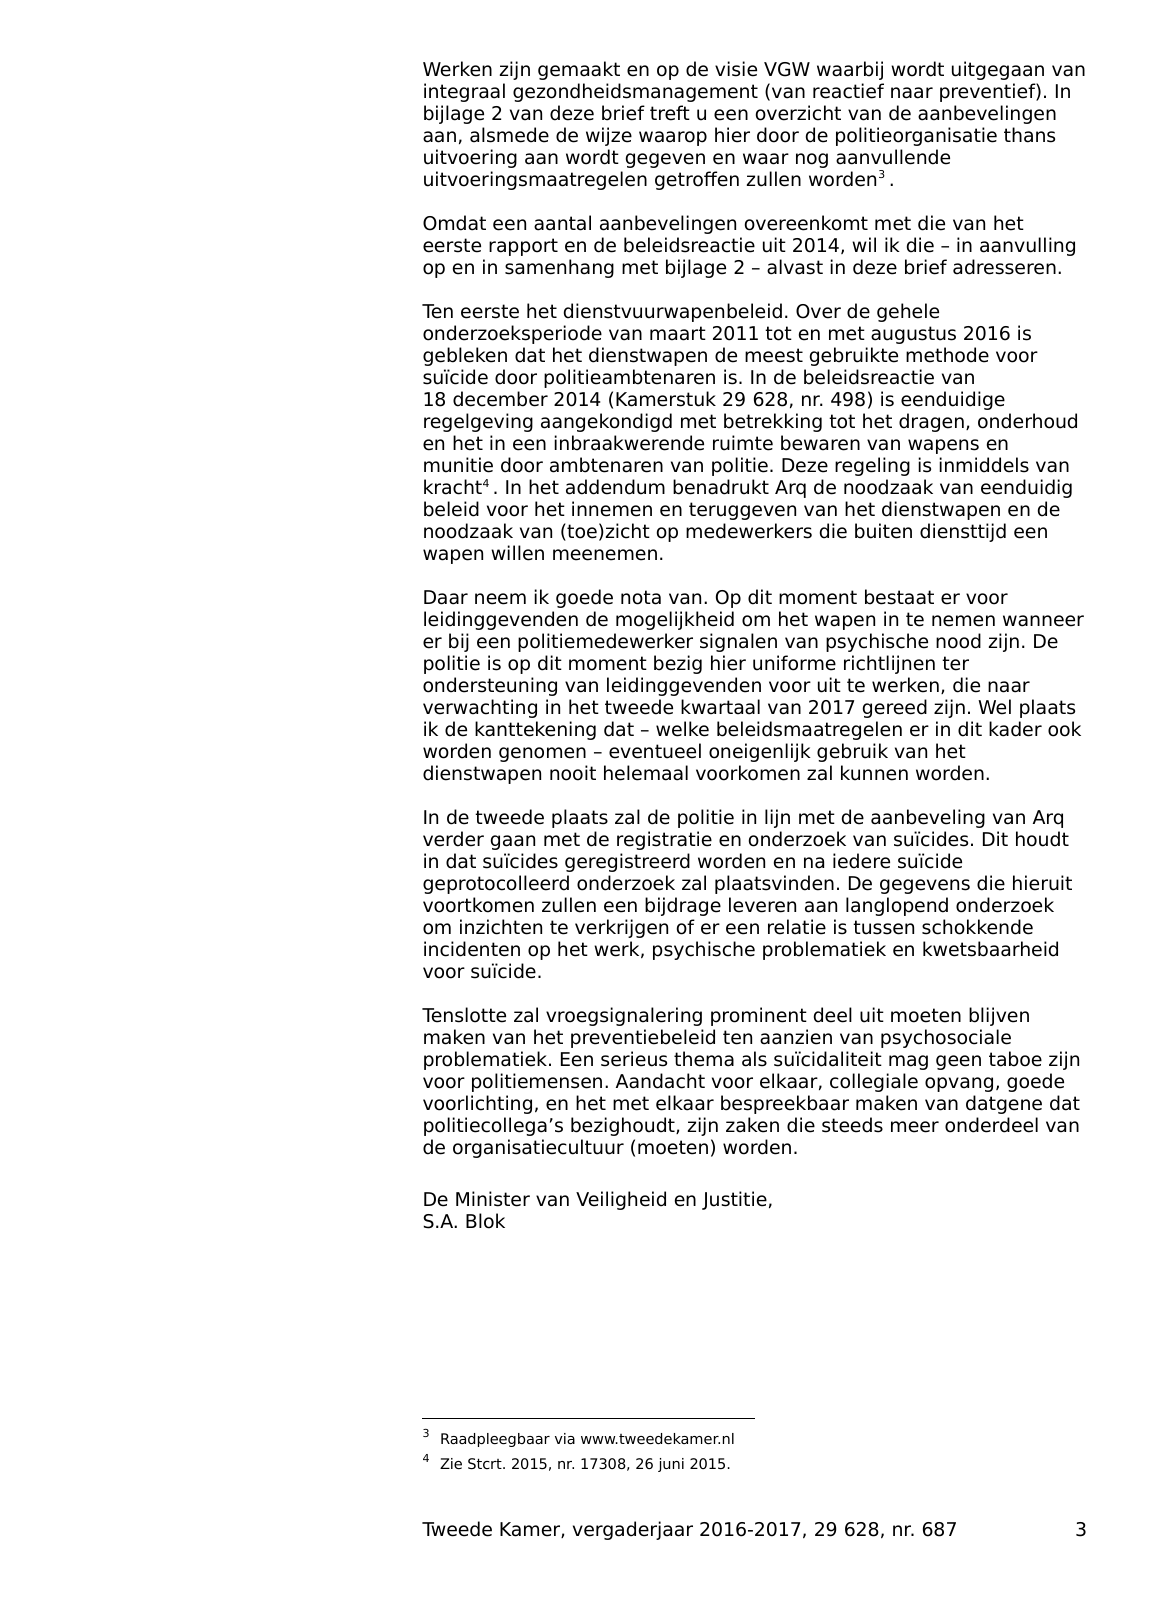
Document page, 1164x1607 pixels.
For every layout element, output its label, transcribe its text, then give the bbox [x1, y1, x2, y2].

text Raadpleegbaar via www.tweedekamer.nl [422, 1427, 1087, 1449]
text Zie Stcrt. 2015, nr. 17308, 26 juni 2015. [422, 1452, 1087, 1474]
text In de tweede plaats zal de politie in lijn met de aanbeveling van Arq verder gaan met de registratie en onderzoek van suïcides. Dit houdt in dat suïcides geregistreerd worden en na iedere suïcide geprotocolleerd onderzoek zal plaatsvinden. De gegevens die hieruit voortkomen zullen een bijdrage leveren aan langlopend onderzoek om inzichten te verkrijgen of er een relatie is tussen schokkende incidenten op het werk, psychische problematiek en kwetsbaarheid voor suïcide. [422, 807, 1087, 983]
text Werken zijn gemaakt en op de visie VGW waarbij wordt uitgegaan van integraal gezondheidsmanagement (van reactief naar preventief). In bijlage 2 van deze brief treft u een overzicht van de aanbevelingen aan, alsmede de wijze waarop hier door de politieorganisatie thans uitvoering aan wordt gegeven en waar nog aanvullende uitvoeringsmaatregelen getroffen zullen worden. [422, 59, 1087, 191]
text Omdat een aantal aanbevelingen overeenkomt met die van het eerste rapport en de beleidsreactie uit 2014, wil ik die – in aanvulling op en in samenhang met bijlage 2 – alvast in deze brief adresseren. [422, 213, 1087, 279]
text Daar neem ik goede nota van. Op dit moment bestaat er voor leidinggevenden de mogelijkheid om het wapen in te nemen wanneer er bij een politiemedewerker signalen van psychische nood zijn. De politie is op dit moment bezig hier uniforme richtlijnen ter ondersteuning van leidinggevenden voor uit te werken, die naar verwachting in het tweede kwartaal van 2017 gereed zijn. Wel plaats ik de kanttekening dat – welke beleidsmaatregelen er in dit kader ook worden genomen – eventueel oneigenlijk gebruik van het dienstwapen nooit helemaal voorkomen zal kunnen worden. [422, 587, 1087, 785]
text Ten eerste het dienstvuurwapenbeleid. Over de gehele onderzoeksperiode van maart 2011 tot en met augustus 2016 is gebleken dat het dienstwapen de meest gebruikte methode voor suïcide door politieambtenaren is. In de beleidsreactie van 18 december 2014 (Kamerstuk 29 628, nr. 498) is eenduidige regelgeving aangekondigd met betrekking tot het dragen, onderhoud en het in een inbraakwerende ruimte bewaren van wapens en munitie door ambtenaren van politie. Deze regeling is inmiddels van kracht. In het addendum benadrukt Arq de noodzaak van eenduidig beleid voor het innemen en teruggeven van het dienstwapen en de noodzaak van (toe)zicht op medewerkers die buiten diensttijd een wapen willen meenemen. [422, 301, 1087, 565]
text Tenslotte zal vroegsignalering prominent deel uit moeten blijven maken van het preventiebeleid ten aanzien van psychosociale problematiek. Een serieus thema als suïcidaliteit mag geen taboe zijn voor politiemensen. Aandacht voor elkaar, collegiale opvang, goede voorlichting, en het met elkaar bespreekbaar maken van datgene dat politiecollega’s bezighoudt, zijn zaken die steeds meer onderdeel van de organisatiecultuur (moeten) worden. [422, 1005, 1087, 1159]
text De Minister van Veiligheid en Justitie, S.A. Blok [422, 1189, 1087, 1233]
